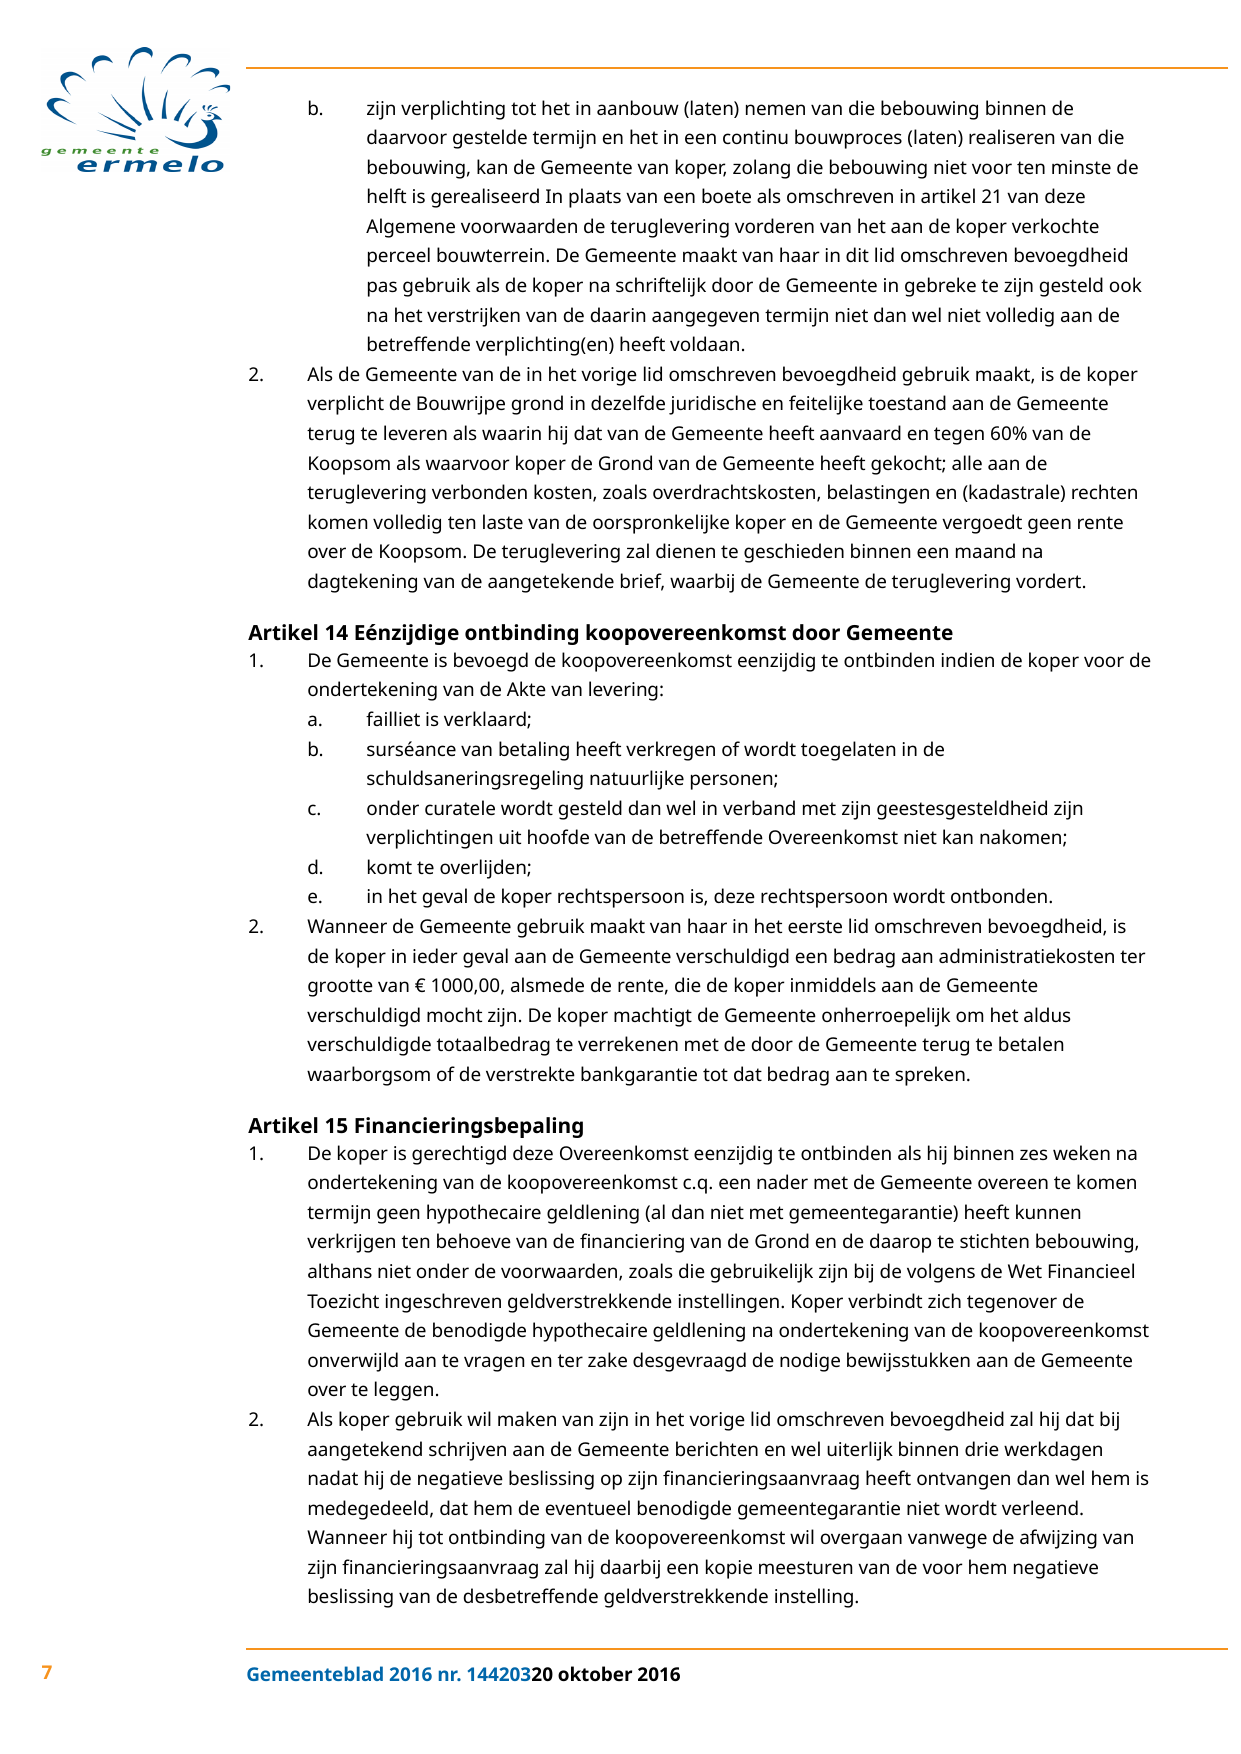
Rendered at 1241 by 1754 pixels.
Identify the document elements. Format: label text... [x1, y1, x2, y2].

list zijn verplichting tot het in aanbouw (laten) nemen van die bebouwing binnen de daarvoor gestelde termijn en het in een continu bouwproces (laten) realiseren van die bebouwing, kan de Gemeente van koper, zolang die bebouwing niet voor ten minste de helft is gerealiseerd In plaats van een boete als omschreven in artikel 21 van deze Algemene voorwaarden de teruglevering vorderen van het aan de koper verkochte perceel bouwterrein. De Gemeente maakt van haar in dit lid omschreven bevoegdheid pas gebruik als de koper na schriftelijk door de Gemeente in gebreke te zijn gesteld ook na het verstrijken van de daarin aangegeven termijn niet dan wel niet volledig aan de betreffende verplichting(en) heeft voldaan. [307, 95, 1152, 357]
list De koper is gerechtigd deze Overeenkomst eenzijdig te ontbinden als hij binnen zes weken na ondertekening van de koopovereenkomst c.q. een nader met de Gemeente overeen te komen termijn geen hypothecaire geldlening (al dan niet met gemeentegarantie) heeft kunnen verkrijgen ten behoeve van de financiering van de Grond en de daarop te stichten bebouwing, althans niet onder de voorwaarden, zoals die gebruikelijk zijn bij de volgens de Wet Financieel Toezicht ingeschreven geldverstrekkende instellingen. Koper verbindt zich tegenover de Gemeente de benodigde hypothecaire geldlening na ondertekening van de koopovereenkomst onverwijld aan te vragen en ter zake desgevraagd de nodige bewijsstukken aan de Gemeente over te leggen. [248, 1140, 1152, 1402]
list Wanneer de Gemeente gebruik maakt van haar in het eerste lid omschreven bevoegdheid, is de koper in ieder geval aan de Gemeente verschuldigd een bedrag aan administratiekosten ter grootte van € 1000,00, alsmede de rente, die de koper inmiddels aan de Gemeente verschuldigd mocht zijn. De koper machtigt de Gemeente onherroepelijk om het aldus verschuldigde totaalbedrag te verrekenen met de door de Gemeente terug te betalen waarborgsom of de verstrekte bankgarantie tot dat bedrag aan te spreken. [248, 913, 1152, 1087]
list Als de Gemeente van de in het vorige lid omschreven bevoegdheid gebruik maakt, is de koper verplicht de Bouwrijpe grond in dezelfde juridische en feitelijke toestand aan de Gemeente terug te leveren als waarin hij dat van de Gemeente heeft aanvaard en tegen 60% van de Koopsom als waarvoor koper de Grond van de Gemeente heeft gekocht; alle aan de teruglevering verbonden kosten, zoals overdrachtskosten, belastingen en (kadastrale) rechten komen volledig ten laste van de oorspronkelijke koper en de Gemeente vergoedt geen rente over de Koopsom. De teruglevering zal dienen te geschieden binnen een maand na dagtekening van de aangetekende brief, waarbij de Gemeente de teruglevering vordert. [248, 361, 1152, 594]
list surséance van betaling heeft verkregen of wordt toegelaten in de schuldsaneringsregeling natuurlijke personen; [307, 736, 1152, 791]
list onder curatele wordt gesteld dan wel in verband met zijn geestesgesteldheid zijn verplichtingen uit hoofde van de betreffende Overeenkomst niet kan nakomen; [307, 795, 1152, 850]
text Artikel 14 Eénzijdige ontbinding koopovereenkomst door Gemeente [248, 618, 1152, 647]
text Artikel 15 Financieringsbepaling [248, 1112, 1152, 1140]
list in het geval de koper rechtspersoon is, deze rechtspersoon wordt ontbonden. [307, 884, 1152, 909]
list komt te overlijden; [307, 854, 1152, 880]
picture [41, 47, 231, 172]
list failliet is verklaard; [307, 706, 1152, 732]
list Als koper gebruik wil maken van zijn in het vorige lid omschreven bevoegdheid zal hij dat bij aangetekend schrijven aan de Gemeente berichten en wel uiterlijk binnen drie werkdagen nadat hij de negatieve beslissing op zijn financieringsaanvraag heeft ontvangen dan wel hem is medegedeeld, dat hem de eventueel benodigde gemeentegarantie niet wordt verleend. Wanneer hij tot ontbinding van de koopovereenkomst wil overgaan vanwege de afwijzing van zijn financieringsaanvraag zal hij daarbij een kopie meesturen van de voor hem negatieve beslissing van de desbetreffende geldverstrekkende instelling. [248, 1406, 1152, 1609]
list De Gemeente is bevoegd de koopovereenkomst eenzijdig te ontbinden indien de koper voor de ondertekening van de Akte van levering: [248, 647, 1152, 702]
